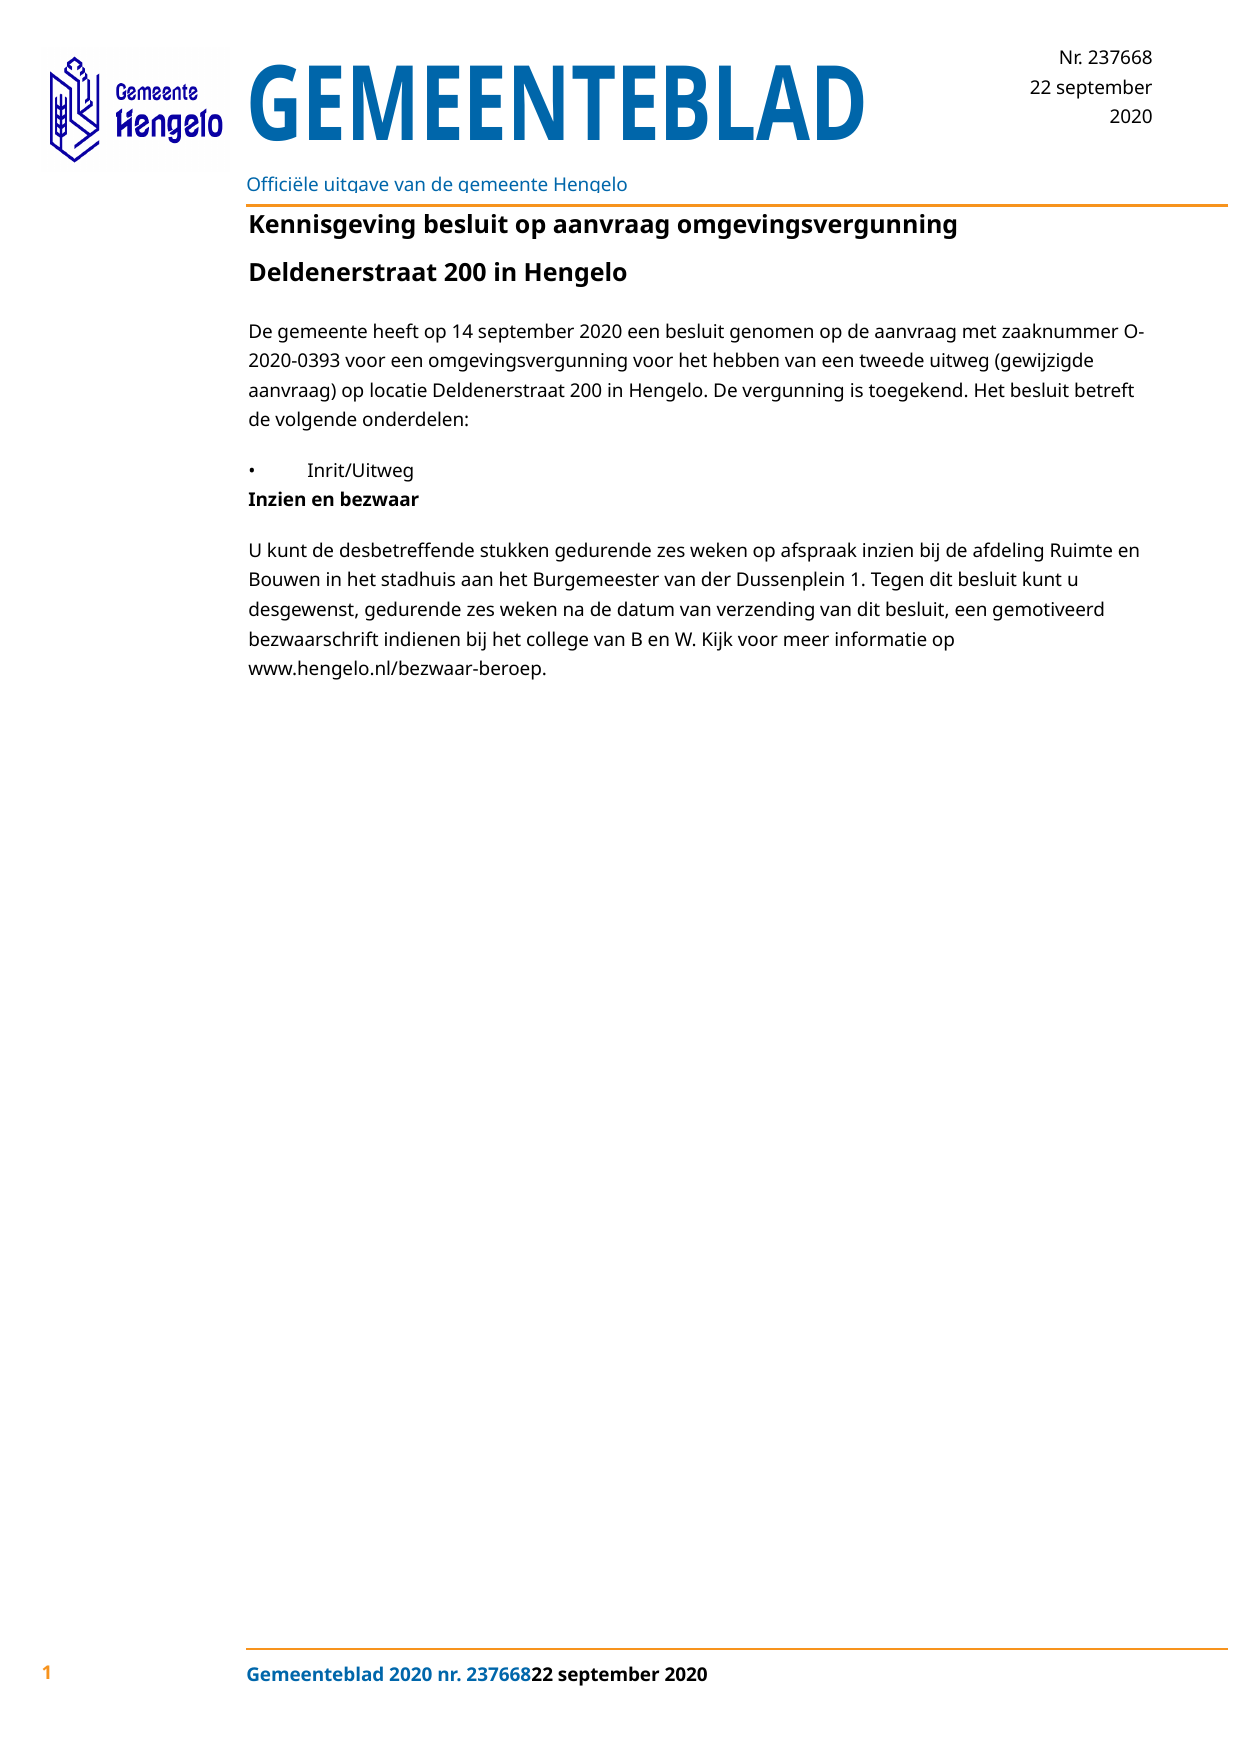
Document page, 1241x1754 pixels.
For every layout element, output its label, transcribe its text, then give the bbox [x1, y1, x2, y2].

list Inrit/Uitweg [248, 457, 1152, 483]
text Inzien en bezwaar [248, 487, 1152, 512]
text U kunt de desbetreffende stukken gedurende zes weken op afspraak inzien bij de afdeling Ruimte en Bouwen in het stadhuis aan het Burgemeester van der Dussenplein 1. Tegen dit besluit kunt u desgewenst, gedurende zes weken na de datum van verzending van dit besluit, een gemotiveerd bezwaarschrift indienen bij het college van B en W. Kijk voor meer informatie op www.hengelo.nl/bezwaar-beroep. [248, 537, 1152, 681]
picture [41, 47, 231, 172]
text De gemeente heeft op 14 september 2020 een besluit genomen op de aanvraag met zaaknummer O-2020-0393 voor een omgevingsvergunning voor het hebben van een tweede uitweg (gewijzigde aanvraag) op locatie Deldenerstraat 200 in Hengelo. De vergunning is toegekend. Het besluit betreft de volgende onderdelen: [248, 318, 1152, 432]
text Kennisgeving besluit op aanvraag omgevingsvergunning Deldenerstraat 200 in Hengelo [248, 207, 1152, 288]
